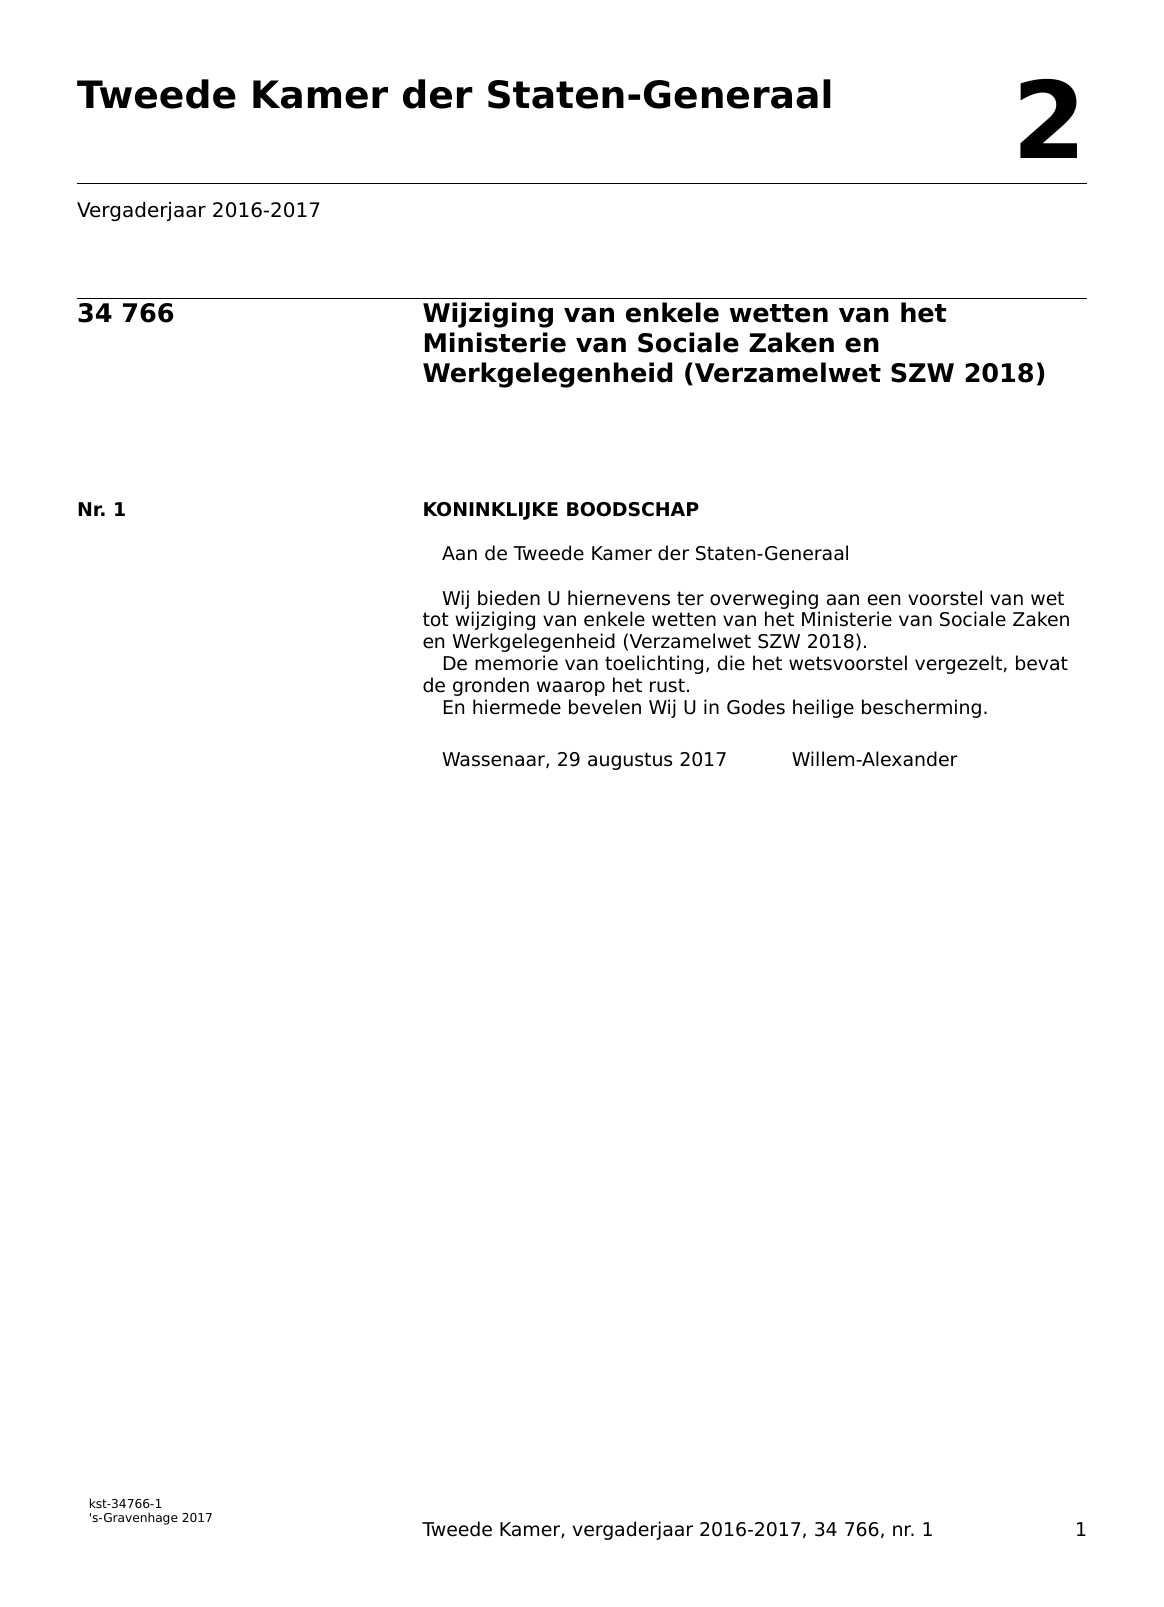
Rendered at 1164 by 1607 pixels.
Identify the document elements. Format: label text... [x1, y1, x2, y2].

text Wij bieden U hiernevens ter overweging aan een voorstel van wet tot wijziging van enkele wetten van het Ministerie van Sociale Zaken en Werkgelegenheid (Verzamelwet SZW 2018). [422, 587, 1087, 653]
text Aan de Tweede Kamer der Staten-Generaal [422, 543, 1087, 565]
text En hiermede bevelen Wij U in Godes heilige bescherming. [422, 697, 1087, 719]
text De memorie van toelichting, die het wetsvoorstel vergezelt, bevat de gronden waarop het rust. [422, 653, 1087, 697]
table_header 2 [886, 59, 1087, 183]
subtitle Nr. 1 KONINKLIJKE BOODSCHAP [77, 499, 1087, 521]
text kst-34766-1 [88, 1497, 323, 1511]
table_header Tweede Kamer der Staten-Generaal [77, 59, 886, 183]
text Wassenaar, 29 augustus 2017 Willem-Alexander [422, 749, 1087, 771]
table_cell Vergaderjaar 2016-2017 [77, 184, 1087, 298]
text 's-Gravenhage 2017 [88, 1511, 323, 1525]
subtitle 34 766 Wijziging van enkele wetten van het Ministerie van Sociale Zaken en Werkgelegenheid (Verzamelwet SZW 2018) [77, 299, 1087, 388]
